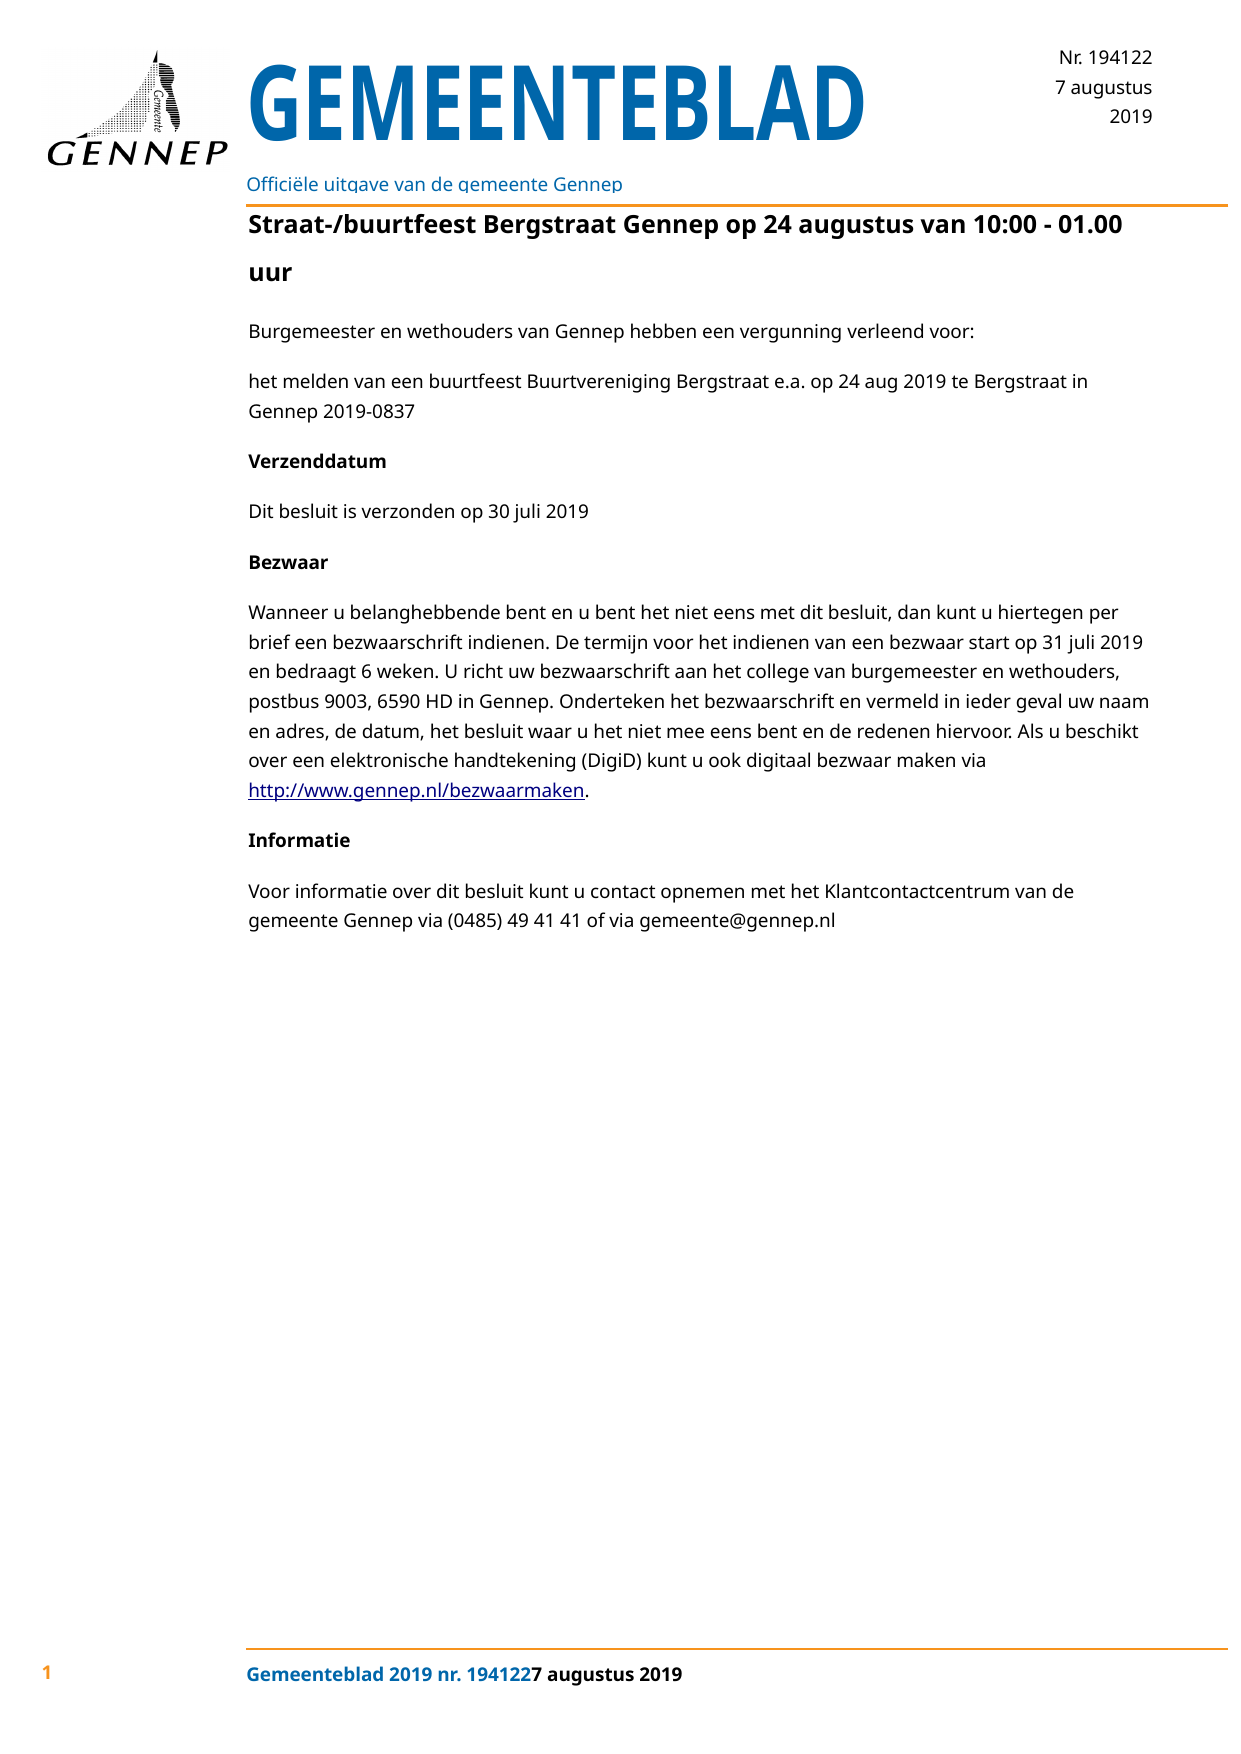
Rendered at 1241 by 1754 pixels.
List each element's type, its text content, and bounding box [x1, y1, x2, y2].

text Bezwaar [248, 549, 1152, 575]
text Burgemeester en wethouders van Gennep hebben een vergunning verleend voor: [248, 318, 1152, 344]
picture [41, 47, 231, 172]
text Dit besluit is verzonden op 30 juli 2019 [248, 499, 1152, 524]
text Wanneer u belanghebbende bent en u bent het niet eens met dit besluit, dan kunt u hiertegen per brief een bezwaarschrift indienen. De termijn voor het indienen van een bezwaar start op 31 juli 2019 en bedraagt 6 weken. U richt uw bezwaarschrift aan het college van burgemeester en wethouders, postbus 9003, 6590 HD in Gennep. Onderteken het bezwaarschrift en vermeld in ieder geval uw naam en adres, de datum, het besluit waar u het niet mee eens bent en de redenen hiervoor. Als u beschikt over een elektronische handtekening (DigiD) kunt u ook digitaal bezwaar maken via http://www.gennep.nl/bezwaarmaken. [248, 599, 1152, 803]
text Verzenddatum [248, 448, 1152, 474]
text Informatie [248, 827, 1152, 853]
text Straat-/buurtfeest Bergstraat Gennep op 24 augustus van 10:00 - 01.00 uur [248, 207, 1152, 288]
text Voor informatie over dit besluit kunt u contact opnemen met het Klantcontactcentrum van de gemeente Gennep via (0485) 49 41 41 of via gemeente@gennep.nl [248, 878, 1152, 933]
text het melden van een buurtfeest Buurtvereniging Bergstraat e.a. op 24 aug 2019 te Bergstraat in Gennep 2019-0837 [248, 368, 1152, 424]
